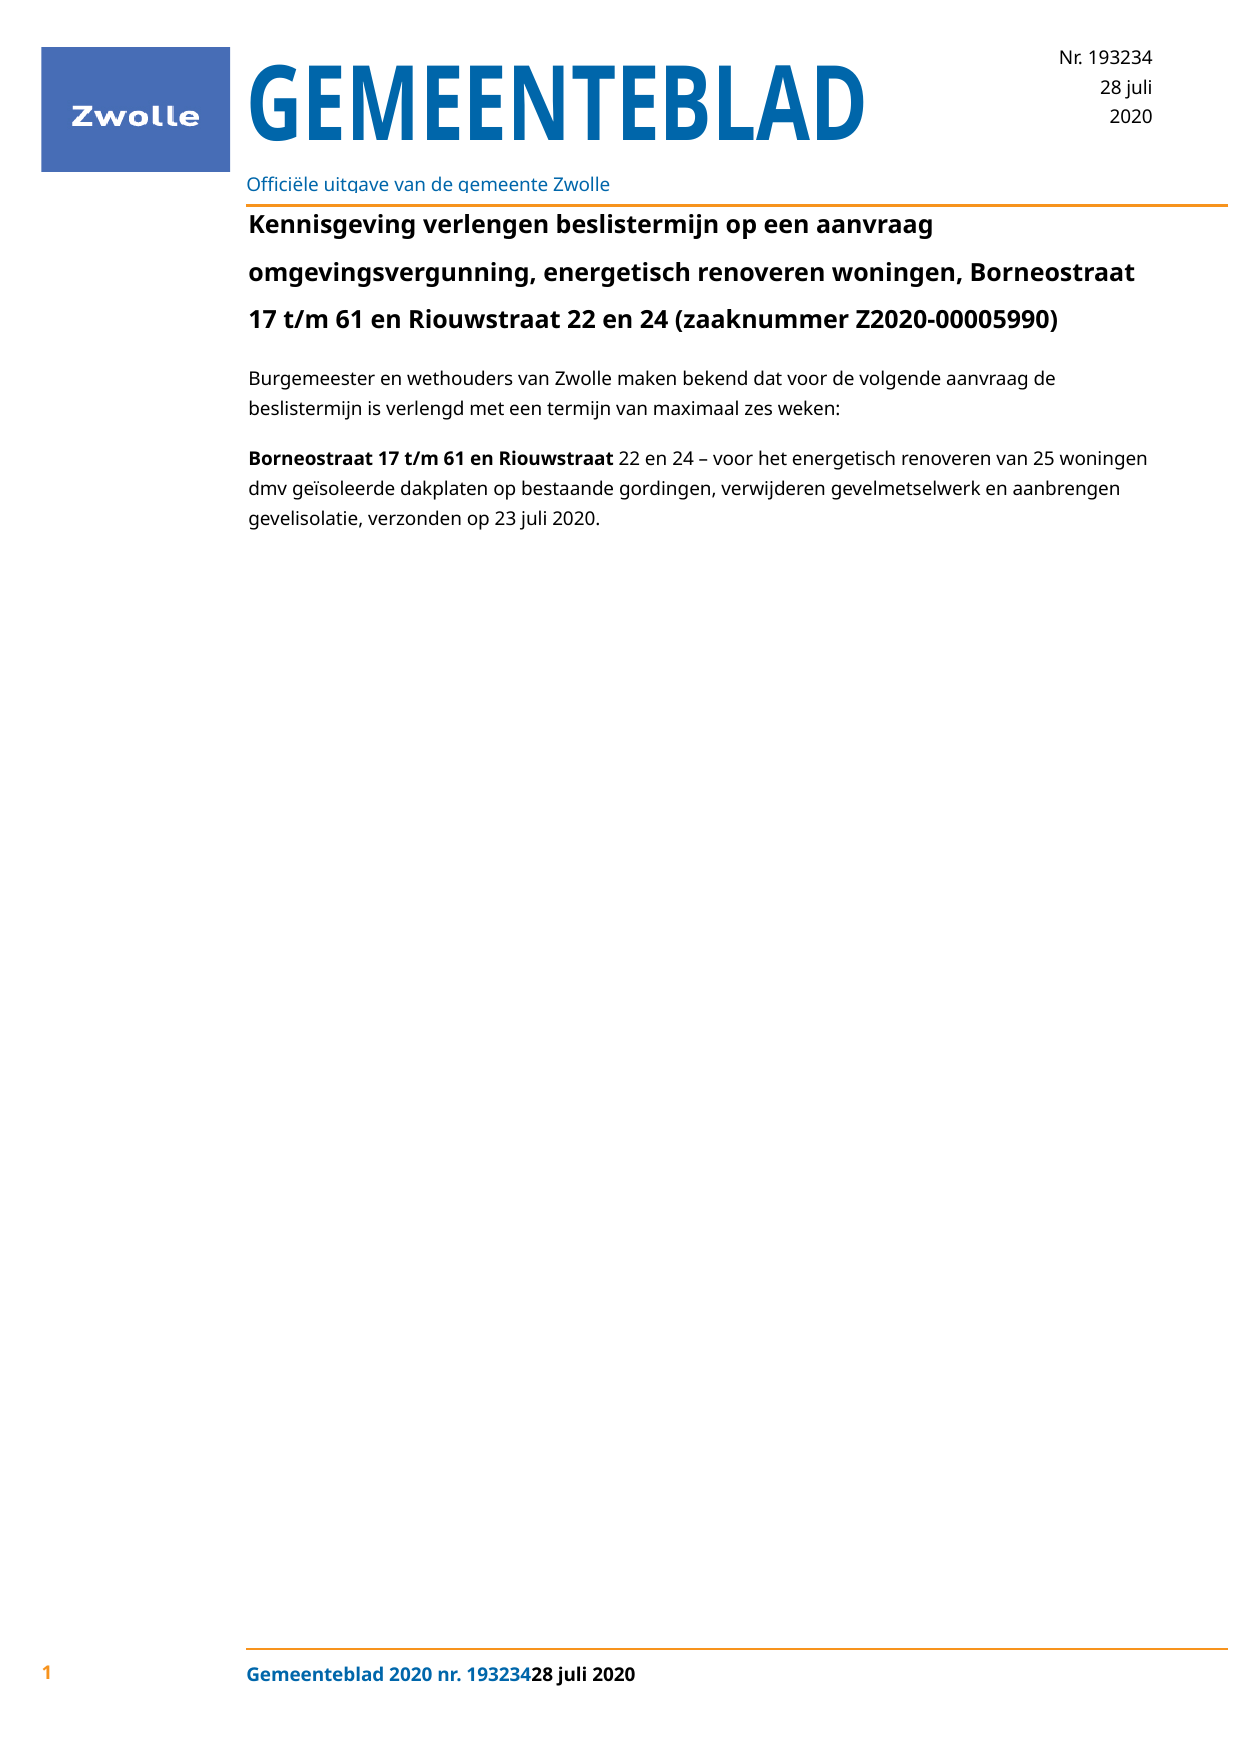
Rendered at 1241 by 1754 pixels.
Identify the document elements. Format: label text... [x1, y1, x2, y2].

text Borneostraat 17 t/m 61 en Riouwstraat 22 en 24 – voor het energetisch renoveren van 25 woningen dmv geïsoleerde dakplaten op bestaande gordingen, verwijderen gevelmetselwerk en aanbrengen gevelisolatie, verzonden op 23 juli 2020. [248, 446, 1152, 530]
text Kennisgeving verlengen beslistermijn op een aanvraag omgevingsvergunning, energetisch renoveren woningen, Borneostraat 17 t/m 61 en Riouwstraat 22 en 24 (zaaknummer Z2020-00005990) [248, 207, 1152, 336]
picture [41, 47, 231, 172]
text Burgemeester en wethouders van Zwolle maken bekend dat voor de volgende aanvraag de beslistermijn is verlengd met een termijn van maximaal zes weken: [248, 366, 1152, 421]
